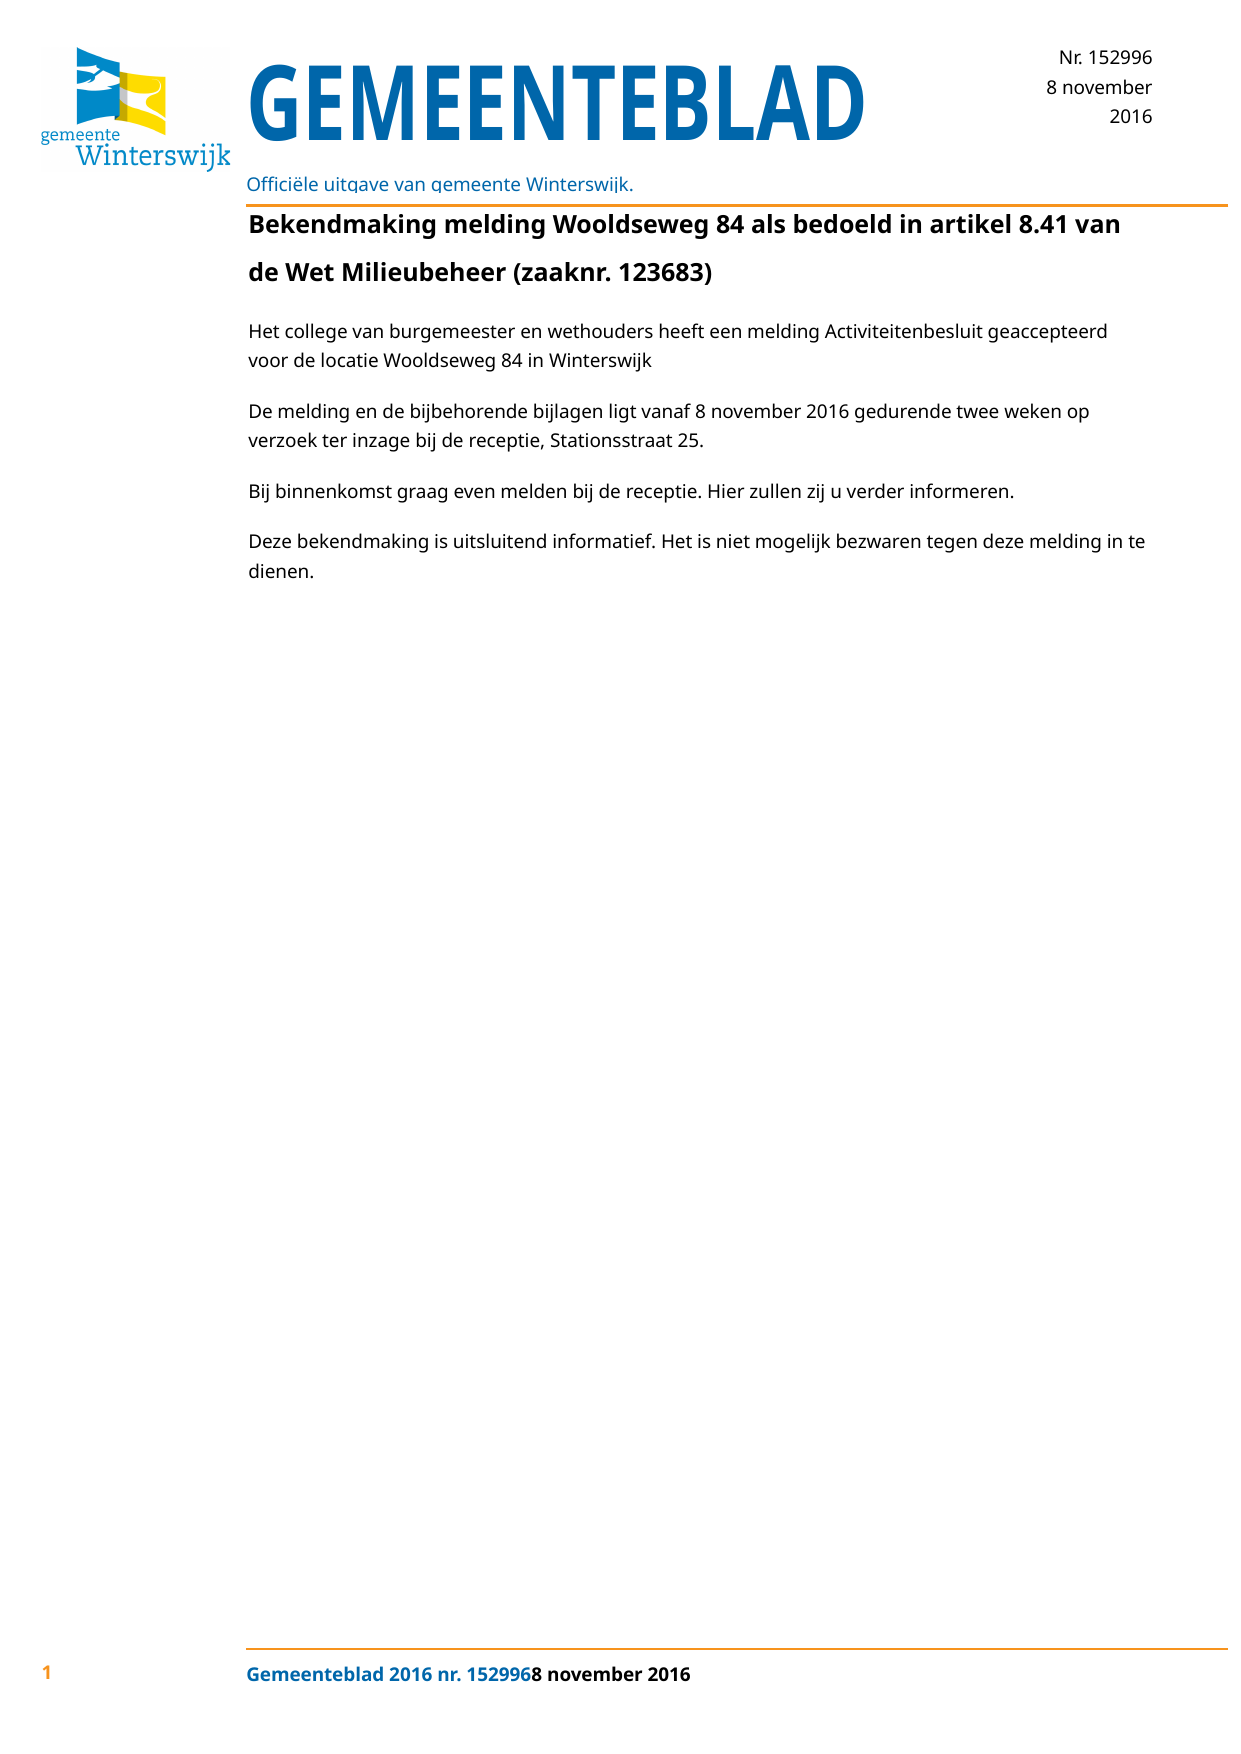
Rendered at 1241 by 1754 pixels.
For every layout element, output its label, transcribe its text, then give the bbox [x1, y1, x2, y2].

text Bij binnenkomst graag even melden bij de receptie. Hier zullen zij u verder informeren. [248, 478, 1152, 504]
text De melding en de bijbehorende bijlagen ligt vanaf 8 november 2016 gedurende twee weken op verzoek ter inzage bij de receptie, Stationsstraat 25. [248, 398, 1152, 453]
text Het college van burgemeester en wethouders heeft een melding Activiteitenbesluit geaccepteerd voor de locatie Wooldseweg 84 in Winterswijk [248, 318, 1152, 373]
picture [225, 153, 231, 162]
text Bekendmaking melding Wooldseweg 84 als bedoeld in artikel 8.41 van de Wet Milieubeheer (zaaknr. 123683) [248, 207, 1152, 288]
text Deze bekendmaking is uitsluitend informatief. Het is niet mogelijk bezwaren tegen deze melding in te dienen. [248, 528, 1152, 584]
picture [41, 47, 231, 172]
